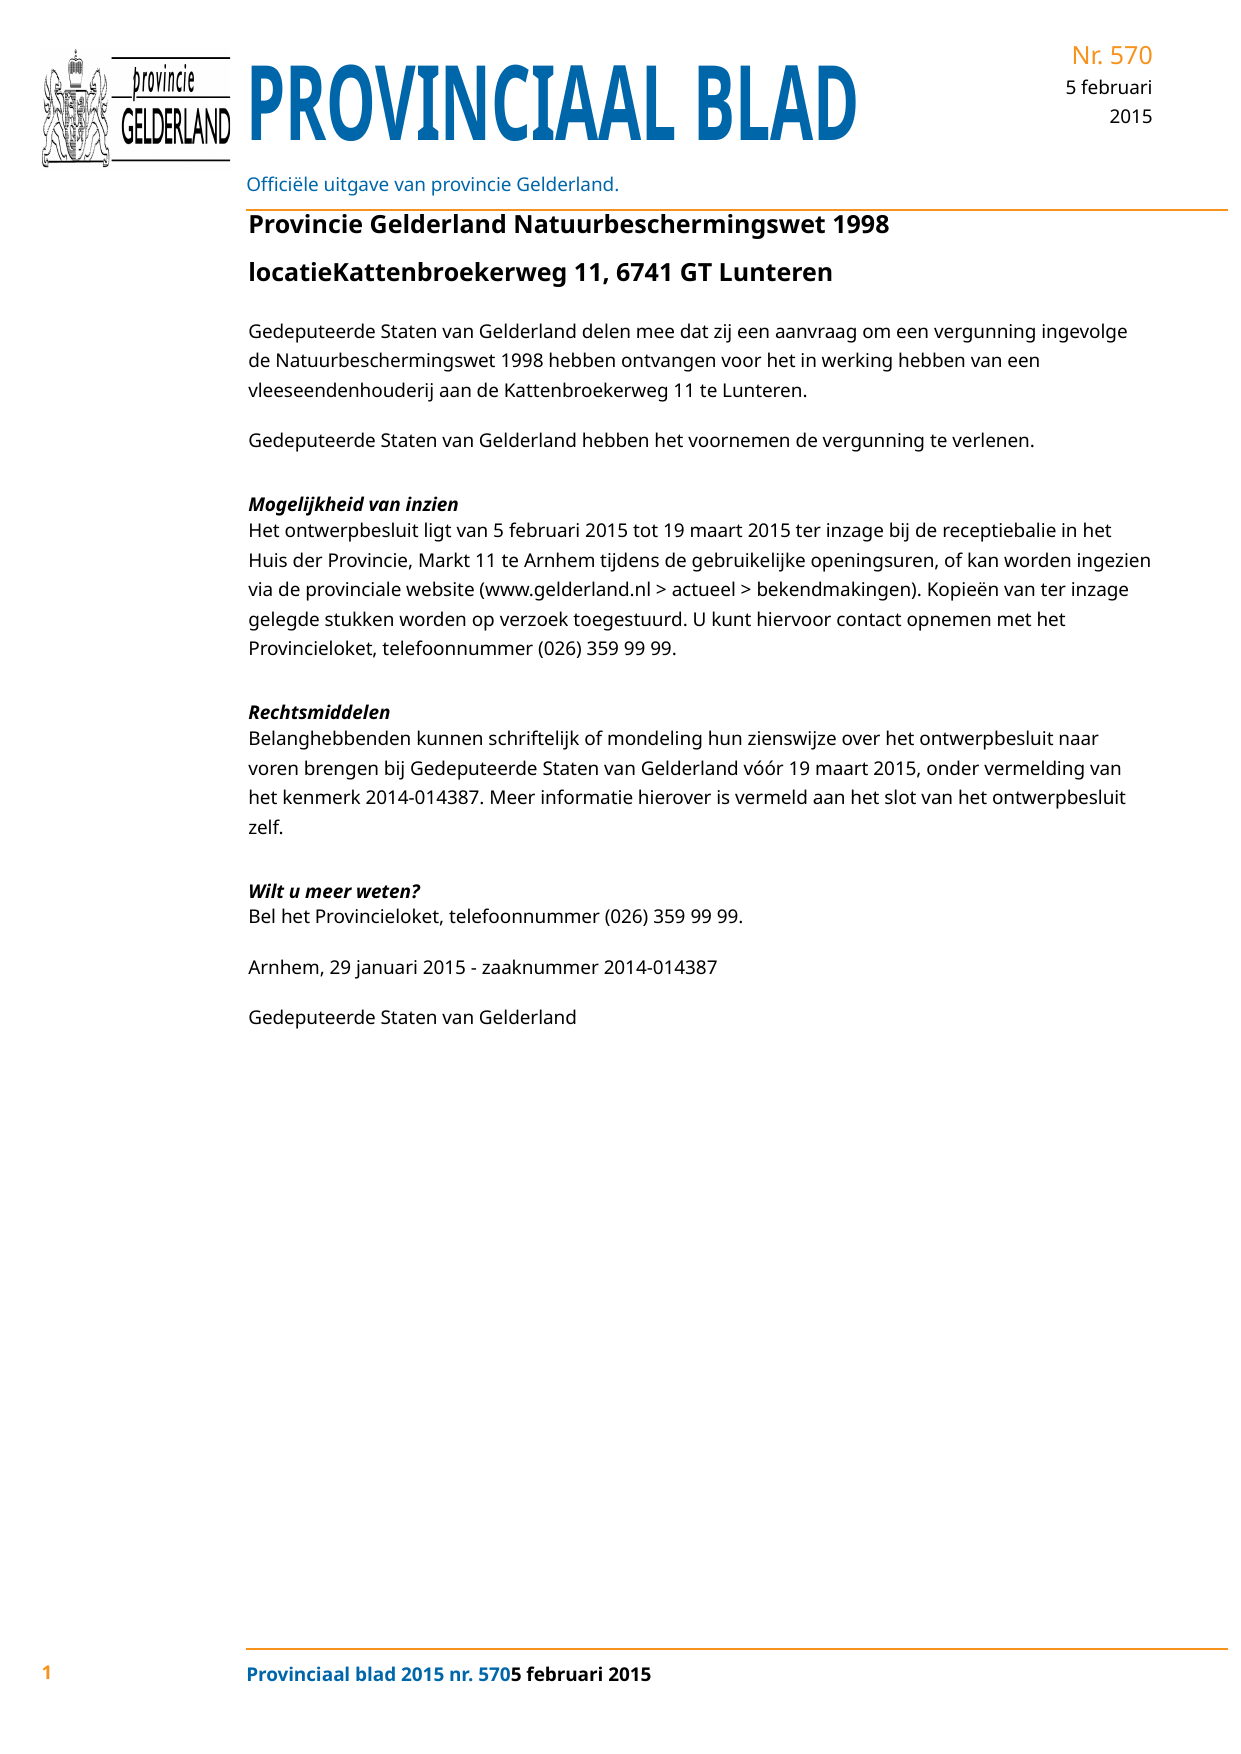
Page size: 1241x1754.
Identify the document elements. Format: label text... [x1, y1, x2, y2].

text Gedeputeerde Staten van Gelderland delen mee dat zij een aanvraag om een vergunning ingevolge de Natuurbeschermingswet 1998 hebben ontvangen voor het in werking hebben van een vleeseendenhouderij aan de Kattenbroekerweg 11 te Lunteren. [248, 318, 1152, 403]
text Rechtsmiddelen [248, 699, 1152, 725]
text Het ontwerpbesluit ligt van 5 februari 2015 tot 19 maart 2015 ter inzage bij de receptiebalie in het Huis der Provincie, Markt 11 te Arnhem tijdens de gebruikelijke openingsuren, of kan worden ingezien via de provinciale website (www.gelderland.nl > actueel > bekendmakingen). Kopieën van ter inzage gelegde stukken worden op verzoek toegestuurd. U kunt hiervoor contact opnemen met het Provincieloket, telefoonnummer (026) 359 99 99. [248, 517, 1152, 661]
text Gedeputeerde Staten van Gelderland [248, 1004, 1152, 1030]
text Belanghebbenden kunnen schriftelijk of mondeling hun zienswijze over het ontwerpbesluit naar voren brengen bij Gedeputeerde Staten van Gelderland vóór 19 maart 2015, onder vermelding van het kenmerk 2014-014387. Meer informatie hierover is vermeld aan het slot van het ontwerpbesluit zelf. [248, 725, 1152, 840]
text Provincie Gelderland Natuurbeschermingswet 1998 locatieKattenbroekerweg 11, 6741 GT Lunteren [248, 211, 1152, 288]
text Gedeputeerde Staten van Gelderland hebben het voornemen de vergunning te verlenen. [248, 427, 1152, 453]
text Bel het Provincieloket, telefoonnummer (026) 359 99 99. [248, 904, 1152, 929]
text Arnhem, 29 januari 2015 - zaaknummer 2014-014387 [248, 954, 1152, 980]
text Mogelijkheid van inzien [248, 491, 1152, 517]
picture [41, 47, 231, 172]
text Wilt u meer weten? [248, 878, 1152, 904]
